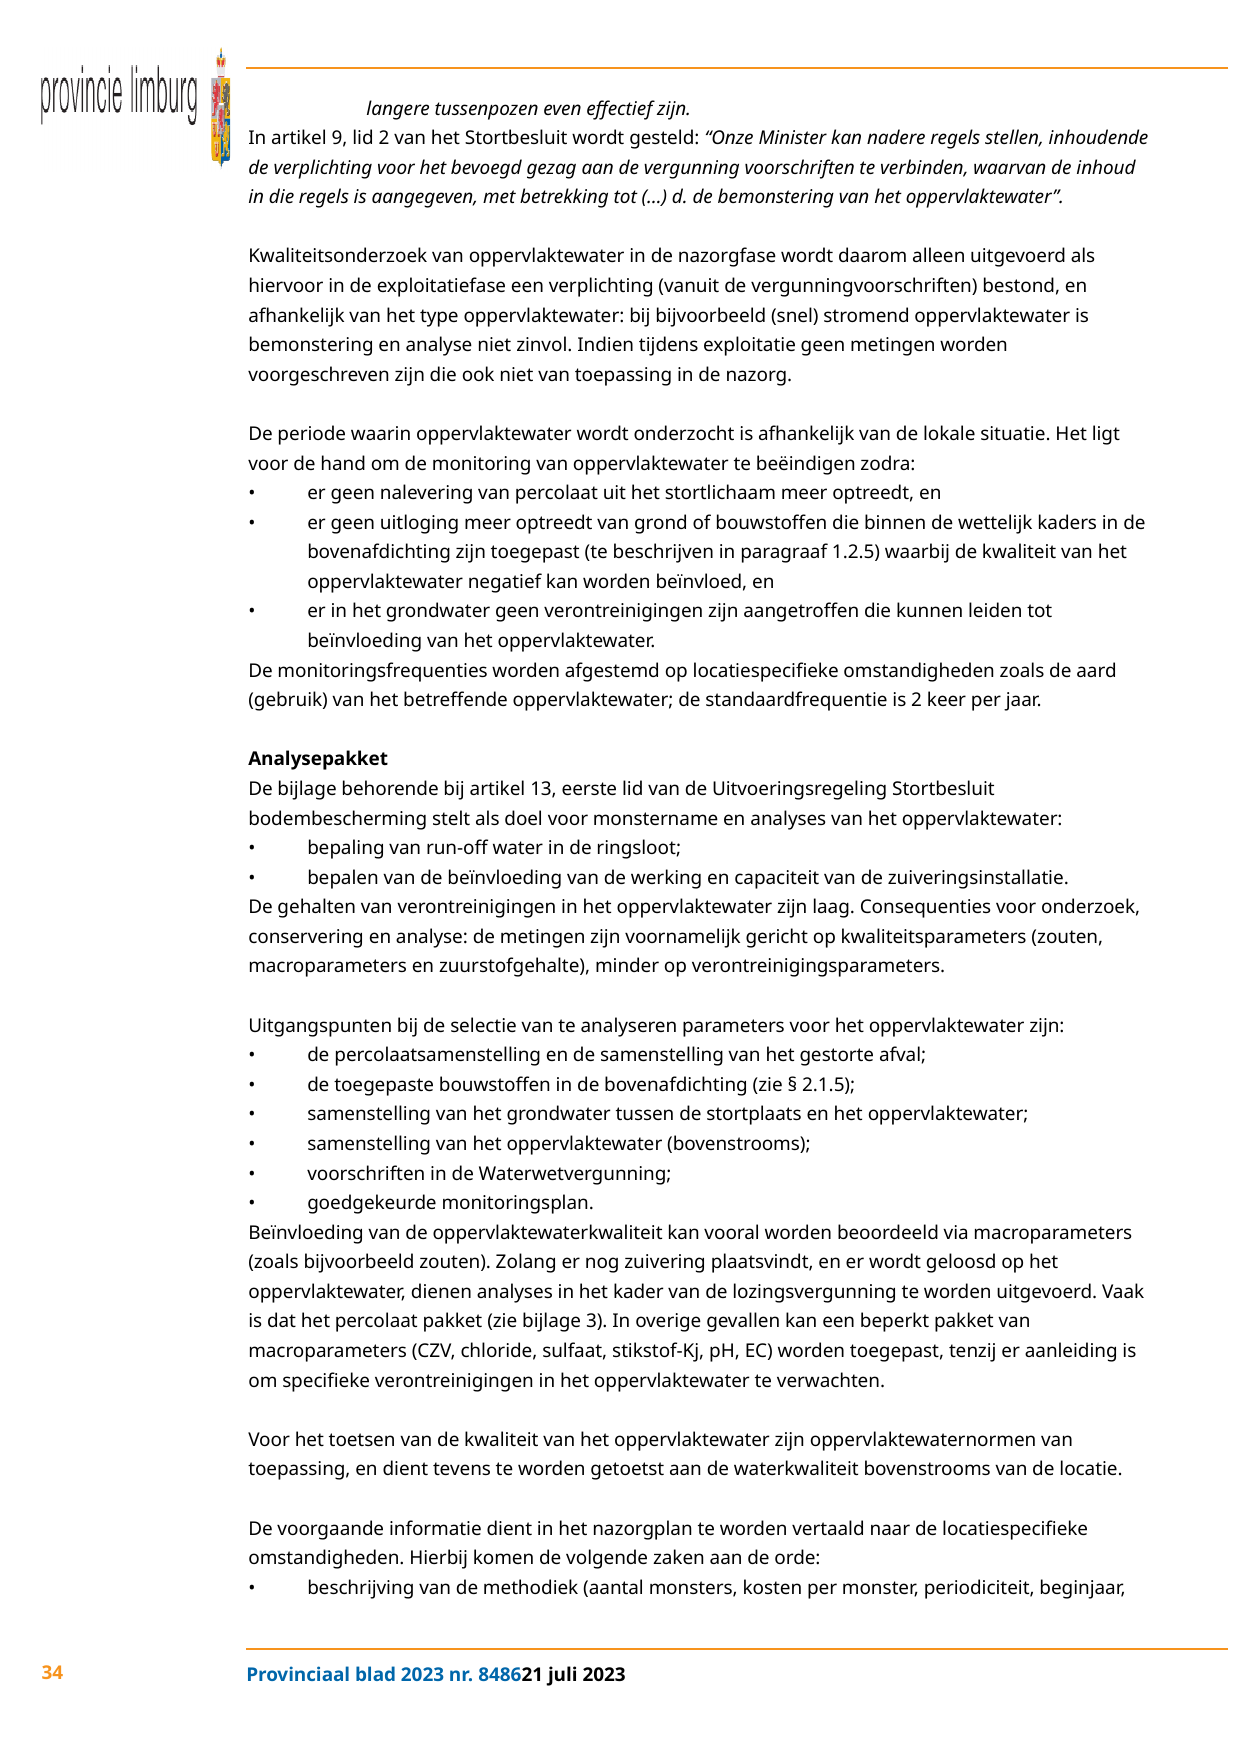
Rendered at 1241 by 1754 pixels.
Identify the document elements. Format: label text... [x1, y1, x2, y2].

list samenstelling van het oppervlaktewater (bovenstrooms); [248, 1130, 1152, 1156]
picture [41, 47, 231, 172]
list samenstelling van het grondwater tussen de stortplaats en het oppervlaktewater; [248, 1101, 1152, 1126]
text Analysepakket [248, 746, 1152, 771]
list langere tussenpozen even effectief zijn. [307, 95, 1152, 121]
text Voor het toetsen van de kwaliteit van het oppervlaktewater zijn oppervlaktewaternormen van toepassing, en dient tevens te worden getoetst aan de waterkwaliteit bovenstrooms van de locatie. [248, 1426, 1152, 1481]
text De bijlage behorende bij artikel 13, eerste lid van de Uitvoeringsregeling Stortbesluit bodembescherming stelt als doel voor monstername en analyses van het oppervlaktewater: [248, 775, 1152, 831]
text Uitgangspunten bij de selectie van te analyseren parameters voor het oppervlaktewater zijn: [248, 1012, 1152, 1038]
list beschrijving van de methodiek (aantal monsters, kosten per monster, periodiciteit, beginjaar, [248, 1574, 1152, 1600]
list bepalen van de beïnvloeding van de werking en capaciteit van de zuiveringsinstallatie. [248, 864, 1152, 890]
list er in het grondwater geen verontreinigingen zijn aangetroffen die kunnen leiden tot beïnvloeding van het oppervlaktewater. [248, 598, 1152, 653]
list goedgekeurde monitoringsplan. [248, 1189, 1152, 1215]
text De gehalten van verontreinigingen in het oppervlaktewater zijn laag. Consequenties voor onderzoek, conservering en analyse: de metingen zijn voornamelijk gericht op kwaliteitsparameters (zouten, macroparameters en zuurstofgehalte), minder op verontreinigingsparameters. [248, 893, 1152, 978]
list voorschriften in de Waterwetvergunning; [248, 1160, 1152, 1186]
text De monitoringsfrequenties worden afgestemd op locatiespecifieke omstandigheden zoals de aard (gebruik) van het betreffende oppervlaktewater; de standaardfrequentie is 2 keer per jaar. [248, 657, 1152, 712]
list de percolaatsamenstelling en de samenstelling van het gestorte afval; [248, 1041, 1152, 1067]
list er geen nalevering van percolaat uit het stortlichaam meer optreedt, en [248, 479, 1152, 505]
text Kwaliteitsonderzoek van oppervlaktewater in de nazorgfase wordt daarom alleen uitgevoerd als hiervoor in de exploitatiefase een verplichting (vanuit de vergunningvoorschriften) bestond, en afhankelijk van het type oppervlaktewater: bij bijvoorbeeld (snel) stromend oppervlaktewater is bemonstering en analyse niet zinvol. Indien tijdens exploitatie geen metingen worden voorgeschreven zijn die ook niet van toepassing in de nazorg. [248, 243, 1152, 387]
text Beïnvloeding van de oppervlaktewaterkwaliteit kan vooral worden beoordeeld via macroparameters (zoals bijvoorbeeld zouten). Zolang er nog zuivering plaatsvindt, en er wordt geloosd op het oppervlaktewater, dienen analyses in het kader van de lozingsvergunning te worden uitgevoerd. Vaak is dat het percolaat pakket (zie bijlage 3). In overige gevallen kan een beperkt pakket van macroparameters (CZV, chloride, sulfaat, stikstof-Kj, pH, EC) worden toegepast, tenzij er aanleiding is om specifieke verontreinigingen in het oppervlaktewater te verwachten. [248, 1219, 1152, 1393]
text De periode waarin oppervlaktewater wordt onderzocht is afhankelijk van de lokale situatie. Het ligt voor de hand om de monitoring van oppervlaktewater te beëindigen zodra: [248, 420, 1152, 476]
list de toegepaste bouwstoffen in de bovenafdichting (zie § 2.1.5); [248, 1071, 1152, 1097]
text De voorgaande informatie dient in het nazorgplan te worden vertaald naar de locatiespecifieke omstandigheden. Hierbij komen de volgende zaken aan de orde: [248, 1515, 1152, 1570]
text In artikel 9, lid 2 van het Stortbesluit wordt gesteld: “Onze Minister kan nadere regels stellen, inhoudende de verplichting voor het bevoegd gezag aan de vergunning voorschriften te verbinden, waarvan de inhoud in die regels is aangegeven, met betrekking tot (…) d. de bemonstering van het oppervlaktewater”. [248, 124, 1152, 209]
list er geen uitloging meer optreedt van grond of bouwstoffen die binnen de wettelijk kaders in de bovenafdichting zijn toegepast (te beschrijven in paragraaf 1.2.5) waarbij de kwaliteit van het oppervlaktewater negatief kan worden beïnvloed, en [248, 509, 1152, 594]
list bepaling van run-off water in de ringsloot; [248, 834, 1152, 860]
